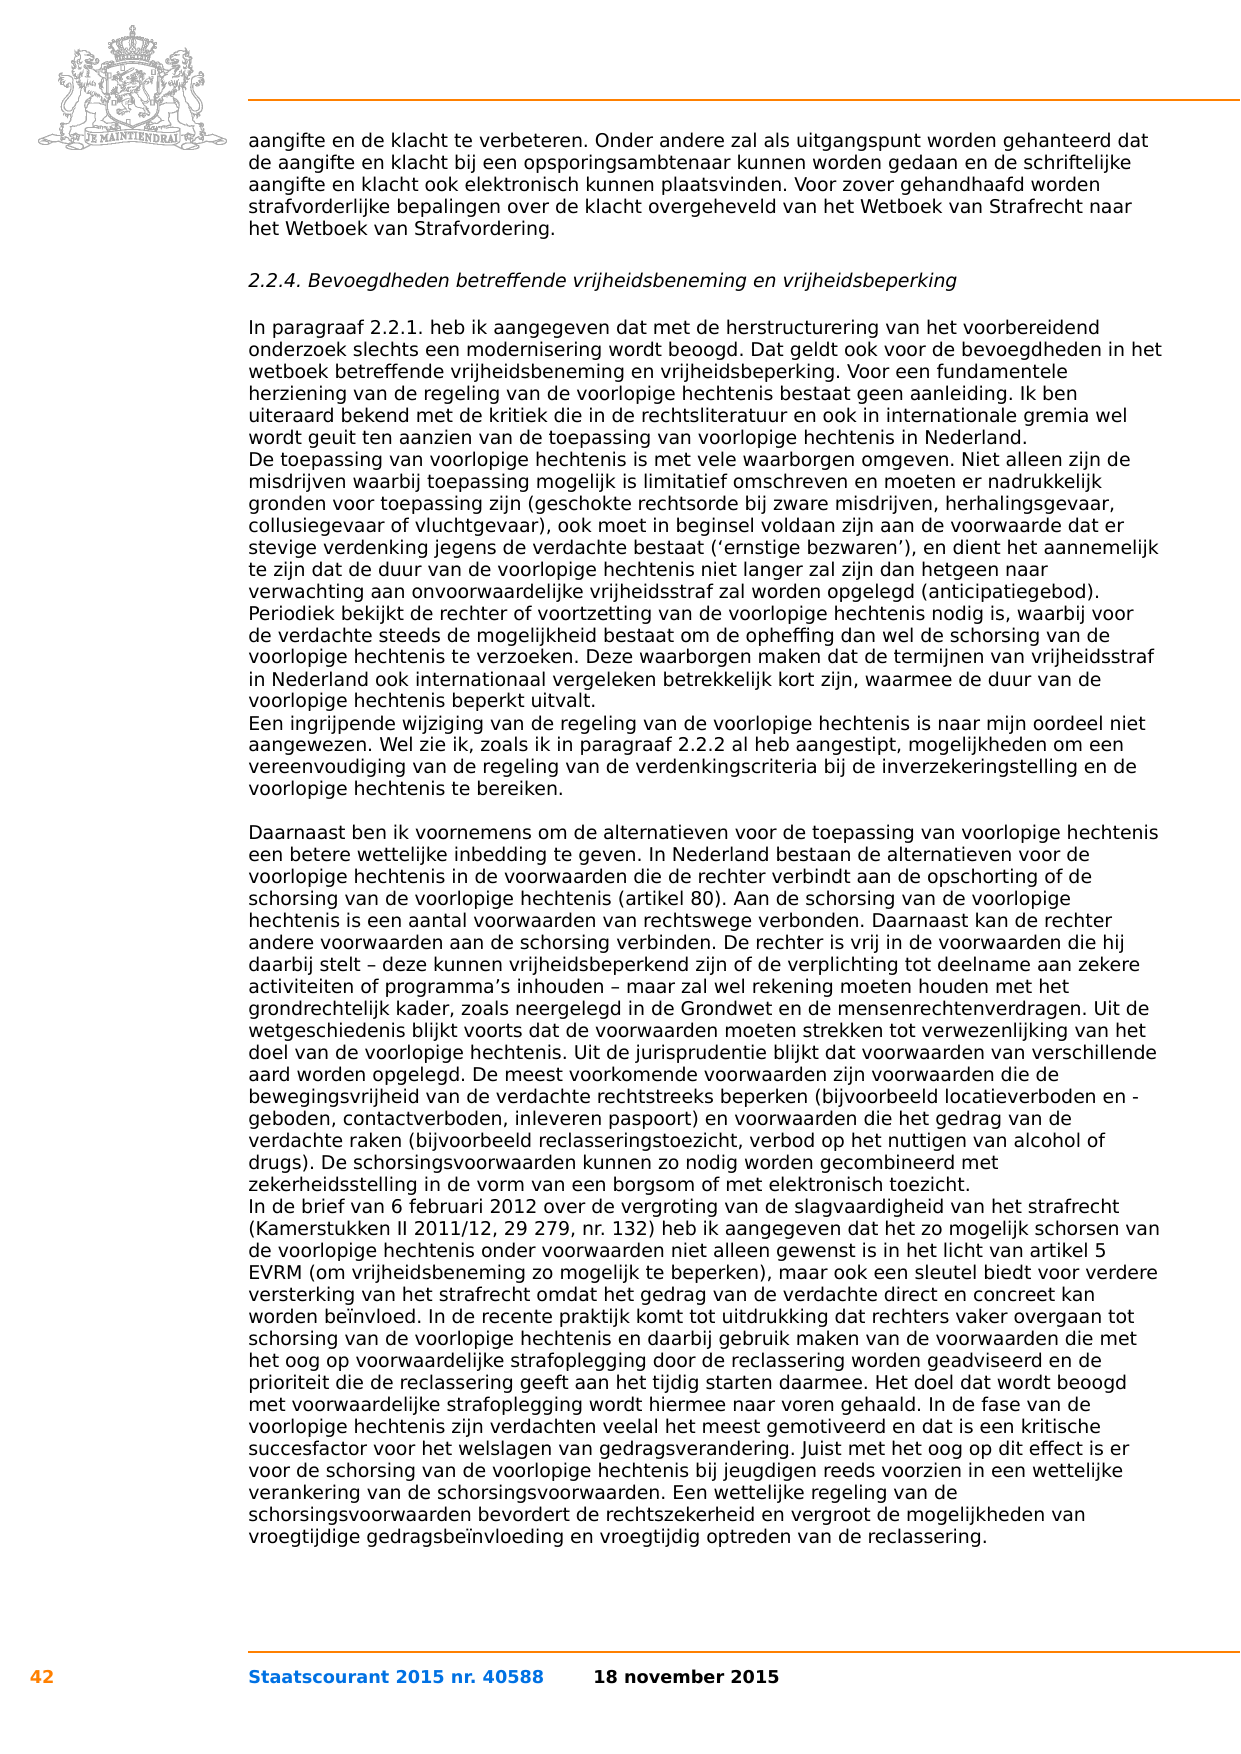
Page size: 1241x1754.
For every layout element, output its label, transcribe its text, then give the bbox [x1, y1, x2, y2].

text aangifte en de klacht te verbeteren. Onder andere zal als uitgangspunt worden gehanteerd dat de aangifte en klacht bij een opsporingsambtenaar kunnen worden gedaan en de schriftelijke aangifte en klacht ook elektronisch kunnen plaatsvinden. Voor zover gehandhaafd worden strafvorderlijke bepalingen over de klacht overgeheveld van het Wetboek van Strafrecht naar het Wetboek van Strafvordering. [248, 130, 1163, 240]
text De toepassing van voorlopige hechtenis is met vele waarborgen omgeven. Niet alleen zijn de misdrijven waarbij toepassing mogelijk is limitatief omschreven en moeten er nadrukkelijk gronden voor toepassing zijn (geschokte rechtsorde bij zware misdrijven, herhalingsgevaar, collusiegevaar of vluchtgevaar), ook moet in beginsel voldaan zijn aan de voorwaarde dat er stevige verdenking jegens de verdachte bestaat (‘ernstige bezwaren’), en dient het aannemelijk te zijn dat de duur van de voorlopige hechtenis niet langer zal zijn dan hetgeen naar verwachting aan onvoorwaardelijke vrijheidsstraf zal worden opgelegd (anticipatiegebod). Periodiek bekijkt de rechter of voortzetting van de voorlopige hechtenis nodig is, waarbij voor de verdachte steeds de mogelijkheid bestaat om de opheffing dan wel de schorsing van de voorlopige hechtenis te verzoeken. Deze waarborgen maken dat de termijnen van vrijheidsstraf in Nederland ook internationaal vergeleken betrekkelijk kort zijn, waarmee de duur van de voorlopige hechtenis beperkt uitvalt. [248, 449, 1163, 712]
subtitle 2.2.4. Bevoegdheden betreffende vrijheidsbeneming en vrijheidsbeperking [248, 270, 1163, 292]
text Daarnaast ben ik voornemens om de alternatieven voor de toepassing van voorlopige hechtenis een betere wettelijke inbedding te geven. In Nederland bestaan de alternatieven voor de voorlopige hechtenis in de voorwaarden die de rechter verbindt aan de opschorting of de schorsing van de voorlopige hechtenis (artikel 80). Aan de schorsing van de voorlopige hechtenis is een aantal voorwaarden van rechtswege verbonden. Daarnaast kan de rechter andere voorwaarden aan de schorsing verbinden. De rechter is vrij in de voorwaarden die hij daarbij stelt – deze kunnen vrijheidsbeperkend zijn of de verplichting tot deelname aan zekere activiteiten of programma’s inhouden – maar zal wel rekening moeten houden met het grondrechtelijk kader, zoals neergelegd in de Grondwet en de mensenrechtenverdragen. Uit de wetgeschiedenis blijkt voorts dat de voorwaarden moeten strekken tot verwezenlijking van het doel van de voorlopige hechtenis. Uit de jurisprudentie blijkt dat voorwaarden van verschillende aard worden opgelegd. De meest voorkomende voorwaarden zijn voorwaarden die de bewegingsvrijheid van de verdachte rechtstreeks beperken (bijvoorbeeld locatieverboden en -geboden, contactverboden, inleveren paspoort) en voorwaarden die het gedrag van de verdachte raken (bijvoorbeeld reclasseringstoezicht, verbod op het nuttigen van alcohol of drugs). De schorsingsvoorwaarden kunnen zo nodig worden gecombineerd met zekerheidsstelling in de vorm van een borgsom of met elektronisch toezicht. [248, 822, 1163, 1196]
text Een ingrijpende wijziging van de regeling van de voorlopige hechtenis is naar mijn oordeel niet aangewezen. Wel zie ik, zoals ik in paragraaf 2.2.2 al heb aangestipt, mogelijkheden om een vereenvoudiging van de regeling van de verdenkingscriteria bij de inverzekeringstelling en de voorlopige hechtenis te bereiken. [248, 712, 1163, 800]
picture [38, 25, 227, 150]
text In de brief van 6 februari 2012 over de vergroting van de slagvaardigheid van het strafrecht (Kamerstukken II 2011/12, 29 279, nr. 132) heb ik aangegeven dat het zo mogelijk schorsen van de voorlopige hechtenis onder voorwaarden niet alleen gewenst is in het licht van artikel 5 EVRM (om vrijheidsbeneming zo mogelijk te beperken), maar ook een sleutel biedt voor verdere versterking van het strafrecht omdat het gedrag van de verdachte direct en concreet kan worden beïnvloed. In de recente praktijk komt tot uitdrukking dat rechters vaker overgaan tot schorsing van de voorlopige hechtenis en daarbij gebruik maken van de voorwaarden die met het oog op voorwaardelijke strafoplegging door de reclassering worden geadviseerd en de prioriteit die de reclassering geeft aan het tijdig starten daarmee. Het doel dat wordt beoogd met voorwaardelijke strafoplegging wordt hiermee naar voren gehaald. In de fase van de voorlopige hechtenis zijn verdachten veelal het meest gemotiveerd en dat is een kritische succesfactor voor het welslagen van gedragsverandering. Juist met het oog op dit effect is er voor de schorsing van de voorlopige hechtenis bij jeugdigen reeds voorzien in een wettelijke verankering van de schorsingsvoorwaarden. Een wettelijke regeling van de schorsingsvoorwaarden bevordert de rechtszekerheid en vergroot de mogelijkheden van vroegtijdige gedragsbeïnvloeding en vroegtijdig optreden van de reclassering. [248, 1196, 1163, 1547]
text In paragraaf 2.2.1. heb ik aangegeven dat met de herstructurering van het voorbereidend onderzoek slechts een modernisering wordt beoogd. Dat geldt ook voor de bevoegdheden in het wetboek betreffende vrijheidsbeneming en vrijheidsbeperking. Voor een fundamentele herziening van de regeling van de voorlopige hechtenis bestaat geen aanleiding. Ik ben uiteraard bekend met de kritiek die in de rechtsliteratuur en ook in internationale gremia wel wordt geuit ten aanzien van de toepassing van voorlopige hechtenis in Nederland. [248, 317, 1163, 449]
